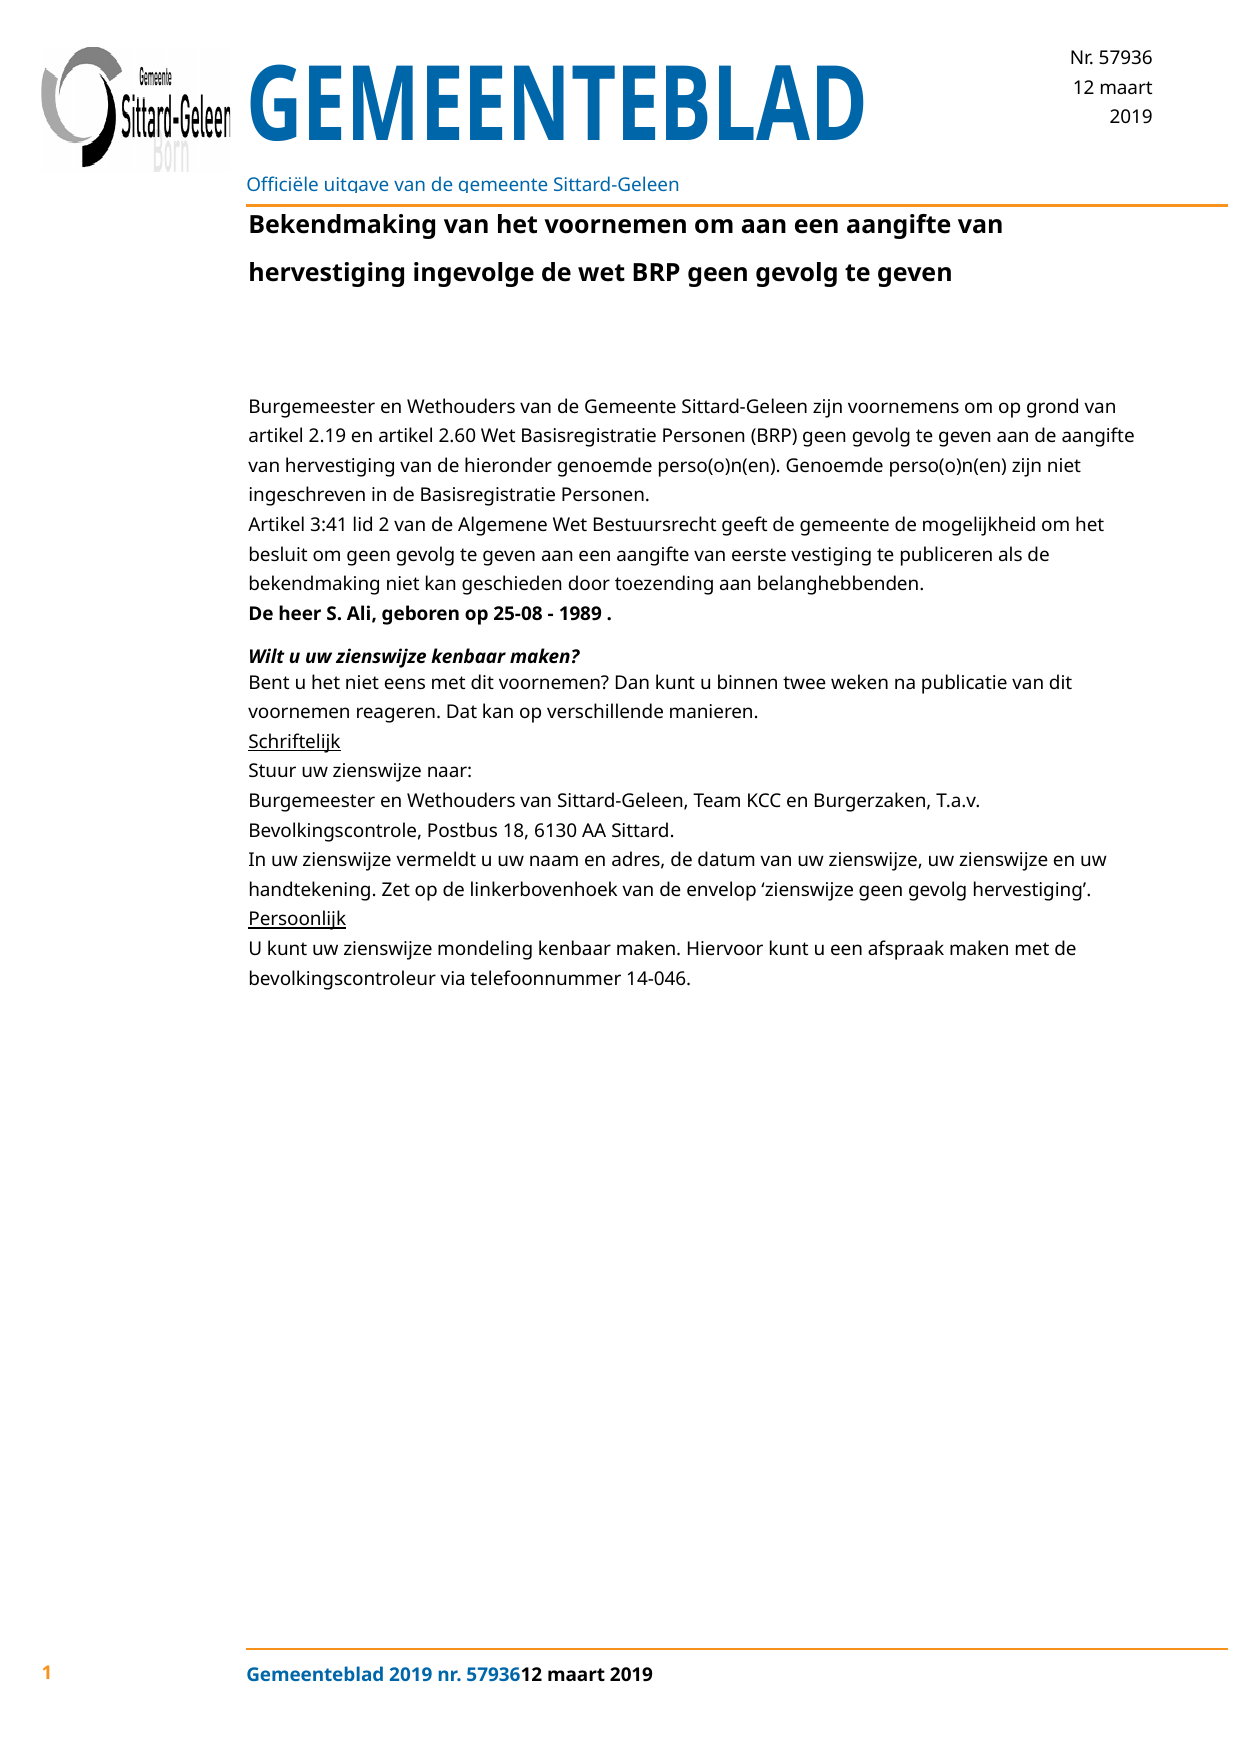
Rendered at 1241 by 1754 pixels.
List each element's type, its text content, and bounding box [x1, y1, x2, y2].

text Wilt u uw zienswijze kenbaar maken? [248, 643, 1152, 669]
text Bekendmaking van het voornemen om aan een aangifte van hervestiging ingevolge de wet BRP geen gevolg te geven [248, 207, 1152, 288]
text U kunt uw zienswijze mondeling kenbaar maken. Hiervoor kunt u een afspraak maken met de bevolkingscontroleur via telefoonnummer 14-046. [248, 935, 1152, 990]
text Stuur uw zienswijze naar: [248, 758, 1152, 783]
text Persoonlijk [248, 906, 1152, 931]
text Burgemeester en Wethouders van de Gemeente Sittard-Geleen zijn voornemens om op grond van artikel 2.19 en artikel 2.60 Wet Basisregistratie Personen (BRP) geen gevolg te geven aan de aangifte van hervestiging van de hieronder genoemde perso(o)n(en). Genoemde perso(o)n(en) zijn niet ingeschreven in de Basisregistratie Personen. [248, 393, 1152, 507]
text Bent u het niet eens met dit voornemen? Dan kunt u binnen twee weken na publicatie van dit voornemen reageren. Dat kan op verschillende manieren. [248, 669, 1152, 724]
text Artikel 3:41 lid 2 van de Algemene Wet Bestuursrecht geeft de gemeente de mogelijkheid om het besluit om geen gevolg te geven aan een aangifte van eerste vestiging te publiceren als de bekendmaking niet kan geschieden door toezending aan belanghebbenden. [248, 511, 1152, 596]
picture [41, 47, 231, 172]
text Burgemeester en Wethouders van Sittard-Geleen, Team KCC en Burgerzaken, T.a.v. Bevolkingscontrole, Postbus 18, 6130 AA Sittard. [248, 787, 1152, 842]
text Schriftelijk [248, 728, 1152, 754]
text De heer S. Ali, geboren op 25-08 - 1989 . [248, 600, 1152, 626]
text In uw zienswijze vermeldt u uw naam en adres, de datum van uw zienswijze, uw zienswijze en uw handtekening. Zet op de linkerbovenhoek van de envelop ‘zienswijze geen gevolg hervestiging’. [248, 846, 1152, 902]
